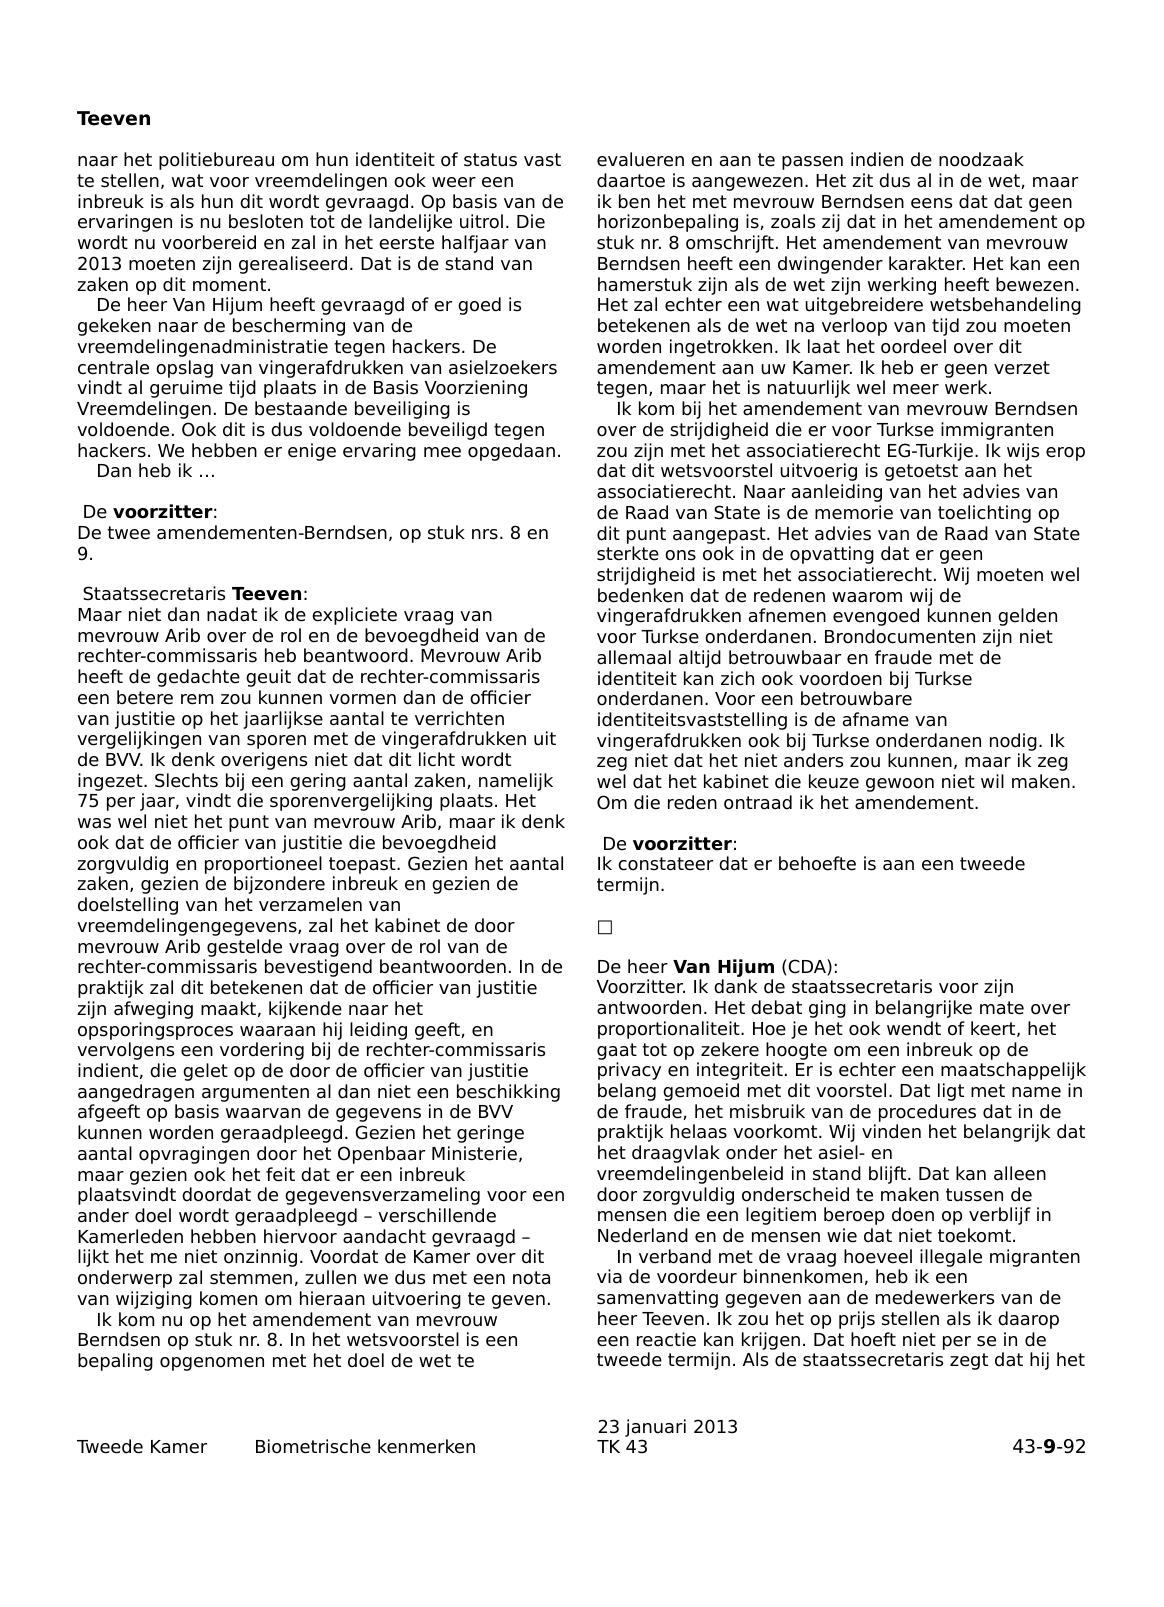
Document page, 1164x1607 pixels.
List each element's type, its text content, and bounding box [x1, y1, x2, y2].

text De heer Van Hijum (CDA): [596, 956, 1087, 977]
text Staatssecretaris Teeven: [77, 584, 567, 605]
text De voorzitter: [596, 833, 1087, 854]
text Maar niet dan nadat ik de expliciete vraag van mevrouw Arib over de rol en de bevoegdheid van de rechter-commissaris heb beantwoord. Mevrouw Arib heeft de gedachte geuit dat de rechter-commissaris een betere rem zou kunnen vormen dan de officier van justitie op het jaarlijkse aantal te verrichten vergelijkingen van sporen met de vingerafdrukken uit de BVV. Ik denk overigens niet dat dit licht wordt ingezet. Slechts bij een gering aantal zaken, namelijk 75 per jaar, vindt die sporenvergelijking plaats. Het was wel niet het punt van mevrouw Arib, maar ik denk ook dat de officier van justitie die bevoegdheid zorgvuldig en proportioneel toepast. Gezien het aantal zaken, gezien de bijzondere inbreuk en gezien de doelstelling van het verzamelen van vreemdelingengegevens, zal het kabinet de door mevrouw Arib gestelde vraag over de rol van de rechter-commissaris bevestigend beantwoorden. In de praktijk zal dit betekenen dat de officier van justitie zijn afweging maakt, kijkende naar het opsporingsproces waaraan hij leiding geeft, en vervolgens een vordering bij de rechter-commissaris indient, die gelet op de door de officier van justitie aangedragen argumenten al dan niet een beschikking afgeeft op basis waarvan de gegevens in de BVV kunnen worden geraadpleegd. Gezien het geringe aantal opvragingen door het Openbaar Ministerie, maar gezien ook het feit dat er een inbreuk plaatsvindt doordat de gegevensverzameling voor een ander doel wordt geraadpleegd – verschillende Kamerleden hebben hiervoor aandacht gevraagd – lijkt het me niet onzinnig. Voordat de Kamer over dit onderwerp zal stemmen, zullen we dus met een nota van wijziging komen om hieraan uitvoering te geven. [77, 605, 567, 1309]
text In verband met de vraag hoeveel illegale migranten via de voordeur binnenkomen, heb ik een samenvatting gegeven aan de medewerkers van de heer Teeven. Ik zou het op prijs stellen als ik daarop een reactie kan krijgen. Dat hoeft niet per se in de tweede termijn. Als de staatssecretaris zegt dat hij het [596, 1247, 1087, 1371]
text evalueren en aan te passen indien de noodzaak daartoe is aangewezen. Het zit dus al in de wet, maar ik ben het met mevrouw Berndsen eens dat dat geen horizonbepaling is, zoals zij dat in het amendement op stuk nr. 8 omschrijft. Het amendement van mevrouw Berndsen heeft een dwingender karakter. Het kan een hamerstuk zijn als de wet zijn werking heeft bewezen. Het zal echter een wat uitgebreidere wetsbehandeling betekenen als de wet na verloop van tijd zou moeten worden ingetrokken. Ik laat het oordeel over dit amendement aan uw Kamer. Ik heb er geen verzet tegen, maar het is natuurlijk wel meer werk. [596, 150, 1087, 399]
text Ik constateer dat er behoefte is aan een tweede termijn. [596, 854, 1087, 896]
text □ [596, 916, 1087, 936]
text Ik kom bij het amendement van mevrouw Berndsen over de strijdigheid die er voor Turkse immigranten zou zijn met het associatierecht EG-Turkije. Ik wijs erop dat dit wetsvoorstel uitvoerig is getoetst aan het associatierecht. Naar aanleiding van het advies van de Raad van State is de memorie van toelichting op dit punt aangepast. Het advies van de Raad van State sterkte ons ook in de opvatting dat er geen strijdigheid is met het associatierecht. Wij moeten wel bedenken dat de redenen waarom wij de vingerafdrukken afnemen evengoed kunnen gelden voor Turkse onderdanen. Brondocumenten zijn niet allemaal altijd betrouwbaar en fraude met de identiteit kan zich ook voordoen bij Turkse onderdanen. Voor een betrouwbare identiteitsvaststelling is de afname van vingerafdrukken ook bij Turkse onderdanen nodig. Ik zeg niet dat het niet anders zou kunnen, maar ik zeg wel dat het kabinet die keuze gewoon niet wil maken. Om die reden ontraad ik het amendement. [596, 399, 1087, 813]
text De twee amendementen-Berndsen, op stuk nrs. 8 en 9. [77, 523, 567, 564]
text naar het politiebureau om hun identiteit of status vast te stellen, wat voor vreemdelingen ook weer een inbreuk is als hun dit wordt gevraagd. Op basis van de ervaringen is nu besloten tot de landelijke uitrol. Die wordt nu voorbereid en zal in het eerste halfjaar van 2013 moeten zijn gerealiseerd. Dat is de stand van zaken op dit moment. [77, 150, 567, 295]
text Dan heb ik … [77, 461, 567, 482]
text De voorzitter: [77, 502, 567, 523]
text De heer Van Hijum heeft gevraagd of er goed is gekeken naar de bescherming van de vreemdelingenadministratie tegen hackers. De centrale opslag van vingerafdrukken van asielzoekers vindt al geruime tijd plaats in de Basis Voorziening Vreemdelingen. De bestaande beveiliging is voldoende. Ook dit is dus voldoende beveiligd tegen hackers. We hebben er enige ervaring mee opgedaan. [77, 295, 567, 461]
text Voorzitter. Ik dank de staatssecretaris voor zijn antwoorden. Het debat ging in belangrijke mate over proportionaliteit. Hoe je het ook wendt of keert, het gaat tot op zekere hoogte om een inbreuk op de privacy en integriteit. Er is echter een maatschappelijk belang gemoeid met dit voorstel. Dat ligt met name in de fraude, het misbruik van de procedures dat in de praktijk helaas voorkomt. Wij vinden het belangrijk dat het draagvlak onder het asiel- en vreemdelingenbeleid in stand blijft. Dat kan alleen door zorgvuldig onderscheid te maken tussen de mensen die een legitiem beroep doen op verblijf in Nederland en de mensen wie dat niet toekomt. [596, 977, 1087, 1247]
text Ik kom nu op het amendement van mevrouw Berndsen op stuk nr. 8. In het wetsvoorstel is een bepaling opgenomen met het doel de wet te [77, 1309, 567, 1372]
